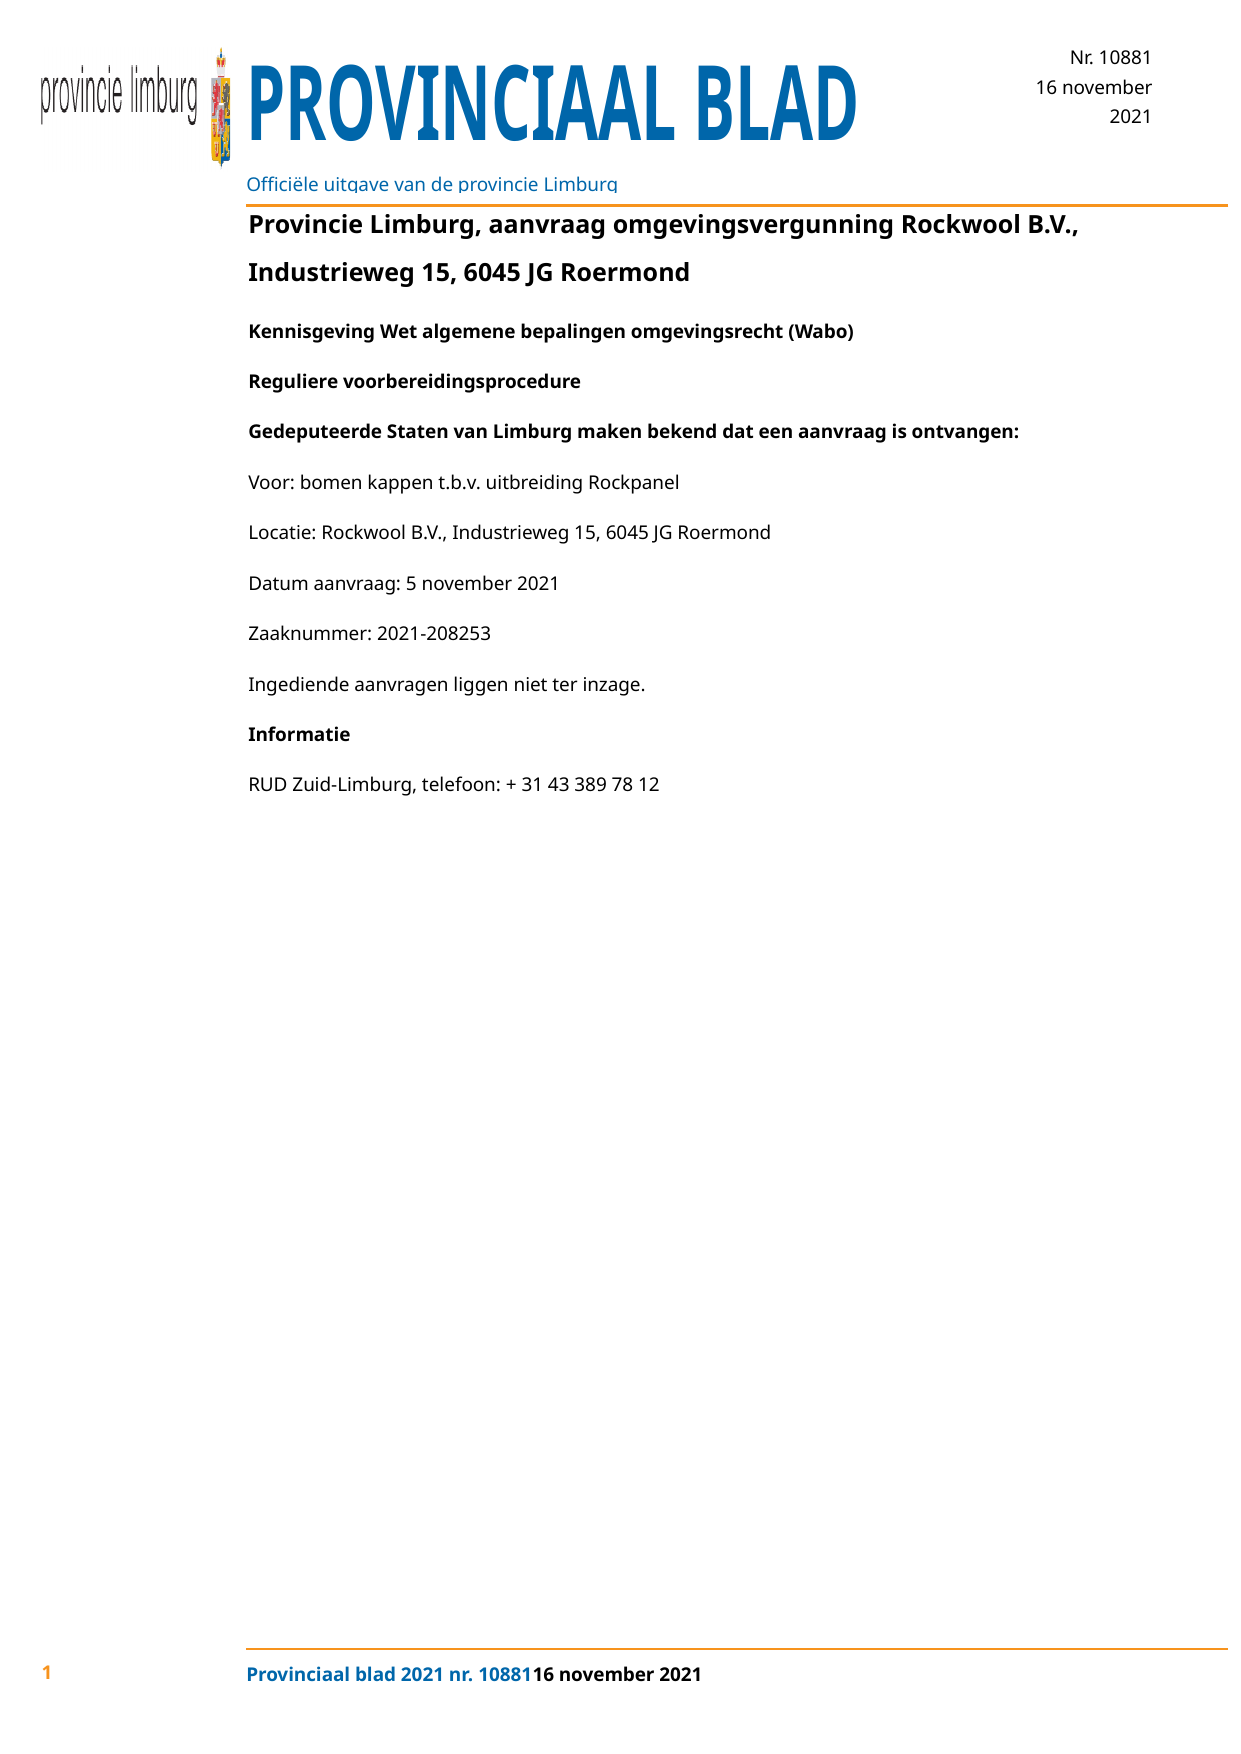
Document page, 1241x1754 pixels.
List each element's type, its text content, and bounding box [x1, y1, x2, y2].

text Ingediende aanvragen liggen niet ter inzage. [248, 671, 1152, 697]
text Reguliere voorbereidingsprocedure [248, 368, 1152, 394]
text Locatie: Rockwool B.V., Industrieweg 15, 6045 JG Roermond [248, 519, 1152, 545]
text RUD Zuid-Limburg, telefoon: + 31 43 389 78 12 [248, 772, 1152, 797]
text Zaaknummer: 2021-208253 [248, 620, 1152, 646]
text Provincie Limburg, aanvraag omgevingsvergunning Rockwool B.V., Industrieweg 15, 6045 JG Roermond [248, 207, 1152, 288]
text Informatie [248, 721, 1152, 747]
text Gedeputeerde Staten van Limburg maken bekend dat een aanvraag is ontvangen: [248, 419, 1152, 444]
text Voor: bomen kappen t.b.v. uitbreiding Rockpanel [248, 469, 1152, 495]
text Kennisgeving Wet algemene bepalingen omgevingsrecht (Wabo) [248, 318, 1152, 344]
picture [41, 47, 231, 172]
text Datum aanvraag: 5 november 2021 [248, 570, 1152, 596]
